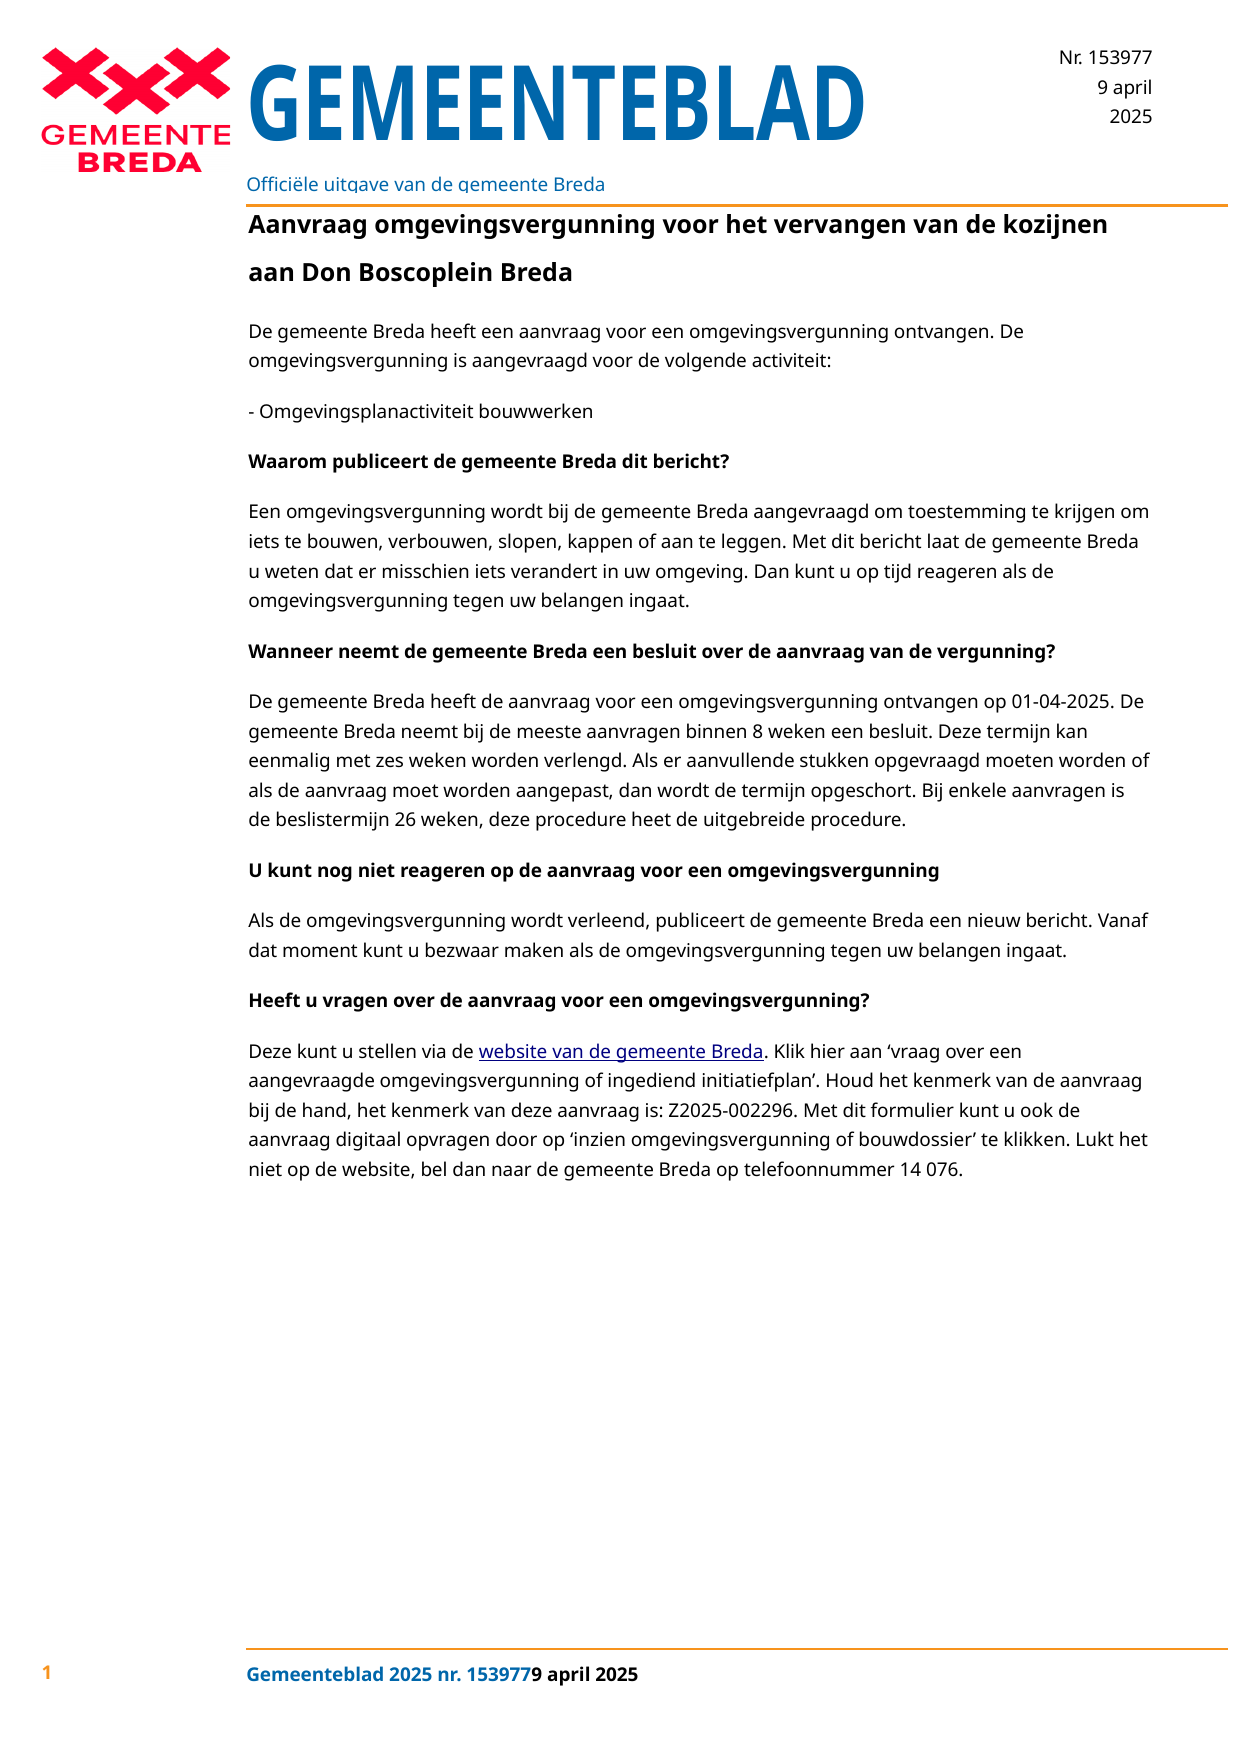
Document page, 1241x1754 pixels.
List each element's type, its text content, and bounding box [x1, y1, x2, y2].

text De gemeente Breda heeft een aanvraag voor een omgevingsvergunning ontvangen. De omgevingsvergunning is aangevraagd voor de volgende activiteit: [248, 318, 1152, 373]
text - Omgevingsplanactiviteit bouwwerken [248, 398, 1152, 424]
text Heeft u vragen over de aanvraag voor een omgevingsvergunning? [248, 987, 1152, 1013]
text De gemeente Breda heeft de aanvraag voor een omgevingsvergunning ontvangen op 01-04-2025. De gemeente Breda neemt bij de meeste aanvragen binnen 8 weken een besluit. Deze termijn kan eenmalig met zes weken worden verlengd. Als er aanvullende stukken opgevraagd moeten worden of als de aanvraag moet worden aangepast, dan wordt de termijn opgeschort. Bij enkele aanvragen is de beslistermijn 26 weken, deze procedure heet de uitgebreide procedure. [248, 688, 1152, 832]
text Deze kunt u stellen via de website van de gemeente Breda. Klik hier aan ‘vraag over een aangevraagde omgevingsvergunning of ingediend initiatiefplan’. Houd het kenmerk van de aanvraag bij de hand, het kenmerk van deze aanvraag is: Z2025-002296. Met dit formulier kunt u ook de aanvraag digitaal opvragen door op ‘inzien omgevingsvergunning of bouwdossier’ te klikken. Lukt het niet op de website, bel dan naar de gemeente Breda op telefoonnummer 14 076. [248, 1038, 1152, 1182]
text Wanneer neemt de gemeente Breda een besluit over de aanvraag van de vergunning? [248, 638, 1152, 664]
text Een omgevingsvergunning wordt bij de gemeente Breda aangevraagd om toestemming te krijgen om iets te bouwen, verbouwen, slopen, kappen of aan te leggen. Met dit bericht laat de gemeente Breda u weten dat er misschien iets verandert in uw omgeving. Dan kunt u op tijd reageren als de omgevingsvergunning tegen uw belangen ingaat. [248, 499, 1152, 613]
picture [41, 47, 231, 172]
text Aanvraag omgevingsvergunning voor het vervangen van de kozijnen aan Don Boscoplein Breda [248, 207, 1152, 288]
text Als de omgevingsvergunning wordt verleend, publiceert de gemeente Breda een nieuw bericht. Vanaf dat moment kunt u bezwaar maken als de omgevingsvergunning tegen uw belangen ingaat. [248, 907, 1152, 963]
text Waarom publiceert de gemeente Breda dit bericht? [248, 448, 1152, 474]
text U kunt nog niet reageren op de aanvraag voor een omgevingsvergunning [248, 857, 1152, 883]
